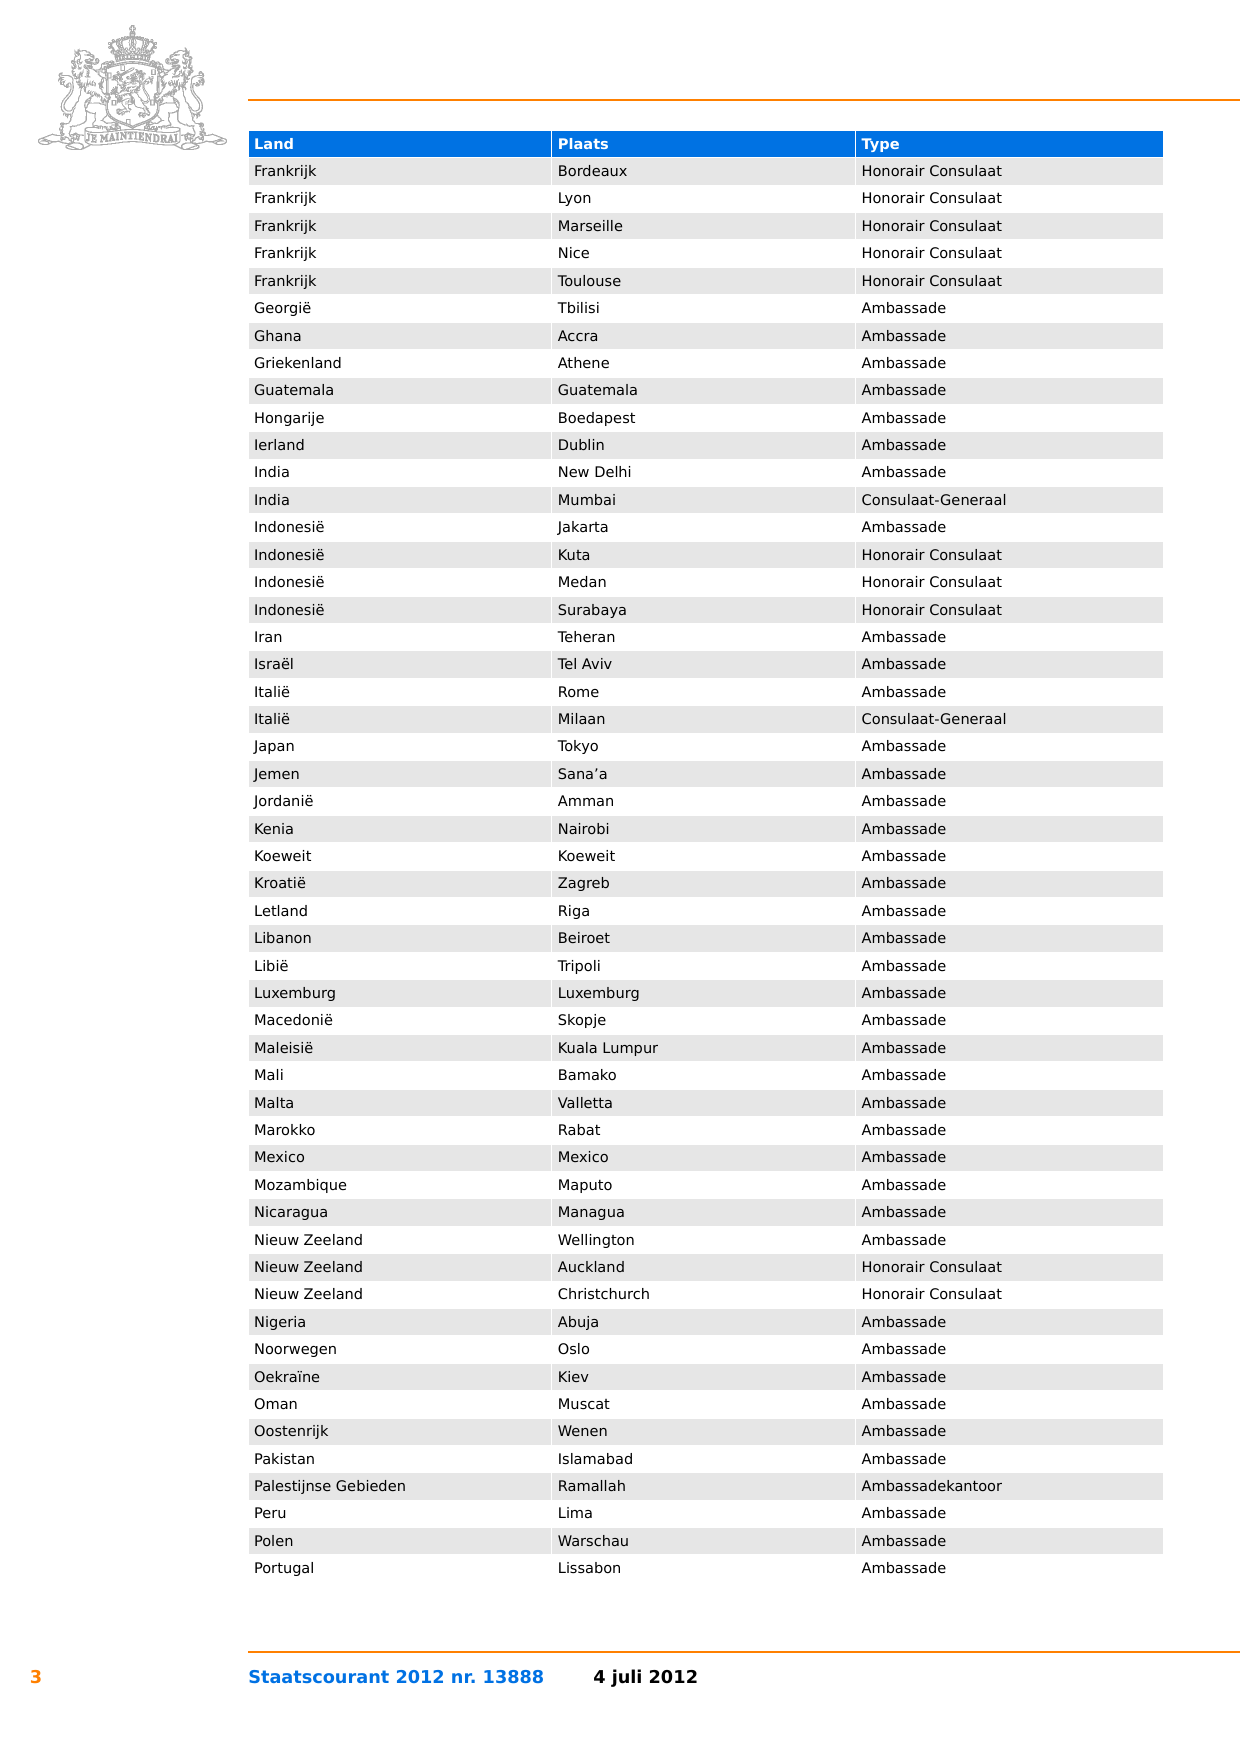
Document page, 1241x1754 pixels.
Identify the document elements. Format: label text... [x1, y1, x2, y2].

table_cell Pakistan [249, 1446, 551, 1472]
table_cell Ambassadekantoor [856, 1473, 1163, 1500]
table_cell Maputo [552, 1172, 855, 1198]
table_cell Macedonië [249, 1008, 551, 1034]
table_cell Ambassade [856, 761, 1163, 787]
table_cell Wenen [552, 1419, 855, 1445]
table_cell Italië [249, 679, 551, 705]
table_cell Italië [249, 706, 551, 733]
table_cell Jakarta [552, 515, 855, 541]
table_cell Georgië [249, 295, 551, 322]
table_cell Riga [552, 898, 855, 924]
table_cell Kuta [552, 542, 855, 568]
table_cell Nigeria [249, 1309, 551, 1335]
table_cell Honorair Consulaat [856, 569, 1163, 596]
table_cell Rome [552, 679, 855, 705]
table_cell Ambassade [856, 350, 1163, 376]
table_cell Oostenrijk [249, 1419, 551, 1445]
table_cell Bamako [552, 1063, 855, 1089]
table_cell Dublin [552, 432, 855, 459]
table_cell Honorair Consulaat [856, 213, 1163, 239]
table_cell Ambassade [856, 460, 1163, 486]
table_cell Valletta [552, 1090, 855, 1116]
table_cell Malta [249, 1090, 551, 1116]
table_cell Consulaat-Generaal [856, 487, 1163, 513]
table_cell Christchurch [552, 1282, 855, 1308]
table_cell Jordanië [249, 789, 551, 815]
table_cell Skopje [552, 1008, 855, 1034]
table_cell Frankrijk [249, 186, 551, 212]
table_cell Ambassade [856, 871, 1163, 897]
table_cell Frankrijk [249, 158, 551, 185]
table_cell Ambassade [856, 295, 1163, 322]
table_cell Portugal [249, 1556, 551, 1582]
table_cell Maleisië [249, 1035, 551, 1061]
table_cell Ambassade [856, 734, 1163, 760]
table_cell Warschau [552, 1528, 855, 1554]
table_cell Nieuw Zeeland [249, 1254, 551, 1281]
table_cell Ambassade [856, 816, 1163, 842]
table_cell Ambassade [856, 953, 1163, 979]
table_cell Noorwegen [249, 1336, 551, 1363]
table_cell Lyon [552, 186, 855, 212]
table_cell Ambassade [856, 378, 1163, 404]
table_cell Nice [552, 241, 855, 267]
table_cell Mali [249, 1063, 551, 1089]
table_cell Consulaat-Generaal [856, 706, 1163, 733]
table_cell Polen [249, 1528, 551, 1554]
table_cell Mexico [249, 1145, 551, 1171]
table_cell Iran [249, 624, 551, 650]
table_cell India [249, 487, 551, 513]
table_cell Ambassade [856, 843, 1163, 869]
table_cell Ambassade [856, 1199, 1163, 1226]
table_cell Oman [249, 1391, 551, 1417]
table_cell Nieuw Zeeland [249, 1282, 551, 1308]
table_cell Beiroet [552, 925, 855, 952]
table_cell Libanon [249, 925, 551, 952]
table_cell Surabaya [552, 597, 855, 623]
table_cell India [249, 460, 551, 486]
table_cell Ambassade [856, 679, 1163, 705]
table_cell Managua [552, 1199, 855, 1226]
table_cell Israël [249, 651, 551, 678]
table_cell Boedapest [552, 405, 855, 431]
table_cell Ambassade [856, 1446, 1163, 1472]
table_cell Frankrijk [249, 268, 551, 294]
table_cell Ierland [249, 432, 551, 459]
table_cell Frankrijk [249, 241, 551, 267]
table_cell Honorair Consulaat [856, 1282, 1163, 1308]
table_cell Islamabad [552, 1446, 855, 1472]
table_cell Ambassade [856, 1117, 1163, 1143]
table_cell Ambassade [856, 651, 1163, 678]
table_cell Teheran [552, 624, 855, 650]
table_cell Sana’a [552, 761, 855, 787]
table_cell Accra [552, 323, 855, 349]
table_cell Oekraïne [249, 1364, 551, 1390]
table_cell Ambassade [856, 1063, 1163, 1089]
table_cell Ghana [249, 323, 551, 349]
table_cell Toulouse [552, 268, 855, 294]
table_cell Ramallah [552, 1473, 855, 1500]
table_cell Medan [552, 569, 855, 596]
table_cell Hongarije [249, 405, 551, 431]
table_cell Palestijnse Gebieden [249, 1473, 551, 1500]
table_cell Ambassade [856, 1336, 1163, 1363]
table_cell Luxemburg [249, 980, 551, 1007]
table_cell Mumbai [552, 487, 855, 513]
table_cell Ambassade [856, 980, 1163, 1007]
table_cell Marokko [249, 1117, 551, 1143]
table_cell Ambassade [856, 624, 1163, 650]
table_cell Tel Aviv [552, 651, 855, 678]
table_cell Honorair Consulaat [856, 597, 1163, 623]
table_cell Honorair Consulaat [856, 241, 1163, 267]
table_cell Indonesië [249, 597, 551, 623]
table_cell Nicaragua [249, 1199, 551, 1226]
table_cell Ambassade [856, 432, 1163, 459]
table_cell Milaan [552, 706, 855, 733]
table_cell Indonesië [249, 542, 551, 568]
table_cell Ambassade [856, 1309, 1163, 1335]
table_cell Kroatië [249, 871, 551, 897]
table_cell Wellington [552, 1227, 855, 1253]
table_cell Ambassade [856, 1556, 1163, 1582]
table_cell Ambassade [856, 1172, 1163, 1198]
table_cell Tbilisi [552, 295, 855, 322]
table_cell Kiev [552, 1364, 855, 1390]
table_cell Bordeaux [552, 158, 855, 185]
table_cell Koeweit [249, 843, 551, 869]
table_cell Indonesië [249, 515, 551, 541]
table_cell Honorair Consulaat [856, 186, 1163, 212]
table_cell Nairobi [552, 816, 855, 842]
table_cell Ambassade [856, 1227, 1163, 1253]
table_cell Japan [249, 734, 551, 760]
table_header Plaats [552, 131, 855, 157]
table_cell Peru [249, 1501, 551, 1527]
table_cell Athene [552, 350, 855, 376]
table_cell Honorair Consulaat [856, 158, 1163, 185]
table_cell Guatemala [552, 378, 855, 404]
table_cell Ambassade [856, 1035, 1163, 1061]
table_cell Jemen [249, 761, 551, 787]
table_cell Tokyo [552, 734, 855, 760]
table_cell Kuala Lumpur [552, 1035, 855, 1061]
table_cell Marseille [552, 213, 855, 239]
table_cell Nieuw Zeeland [249, 1227, 551, 1253]
table_cell Libië [249, 953, 551, 979]
table_cell Amman [552, 789, 855, 815]
table_cell Guatemala [249, 378, 551, 404]
picture [38, 25, 227, 150]
table_cell Honorair Consulaat [856, 268, 1163, 294]
table_header Type [856, 131, 1163, 157]
table_cell Lissabon [552, 1556, 855, 1582]
table_cell Ambassade [856, 405, 1163, 431]
table_cell Mozambique [249, 1172, 551, 1198]
table_cell New Delhi [552, 460, 855, 486]
table_cell Letland [249, 898, 551, 924]
table_cell Rabat [552, 1117, 855, 1143]
table_cell Abuja [552, 1309, 855, 1335]
table_cell Griekenland [249, 350, 551, 376]
table_header Land [249, 131, 551, 157]
table_cell Luxemburg [552, 980, 855, 1007]
table_cell Honorair Consulaat [856, 542, 1163, 568]
table_cell Ambassade [856, 515, 1163, 541]
table_cell Zagreb [552, 871, 855, 897]
table_cell Ambassade [856, 323, 1163, 349]
table_cell Auckland [552, 1254, 855, 1281]
table_cell Ambassade [856, 1090, 1163, 1116]
table_cell Mexico [552, 1145, 855, 1171]
table_cell Ambassade [856, 789, 1163, 815]
table_cell Frankrijk [249, 213, 551, 239]
table_cell Ambassade [856, 925, 1163, 952]
table_cell Koeweit [552, 843, 855, 869]
table_cell Ambassade [856, 1145, 1163, 1171]
table_cell Ambassade [856, 1501, 1163, 1527]
table_cell Ambassade [856, 1391, 1163, 1417]
table_cell Ambassade [856, 1364, 1163, 1390]
table_cell Kenia [249, 816, 551, 842]
table_cell Ambassade [856, 1419, 1163, 1445]
table_cell Ambassade [856, 1528, 1163, 1554]
table_cell Ambassade [856, 1008, 1163, 1034]
table_cell Tripoli [552, 953, 855, 979]
table_cell Indonesië [249, 569, 551, 596]
table_cell Oslo [552, 1336, 855, 1363]
table_cell Muscat [552, 1391, 855, 1417]
table_cell Ambassade [856, 898, 1163, 924]
table_cell Lima [552, 1501, 855, 1527]
table_cell Honorair Consulaat [856, 1254, 1163, 1281]
